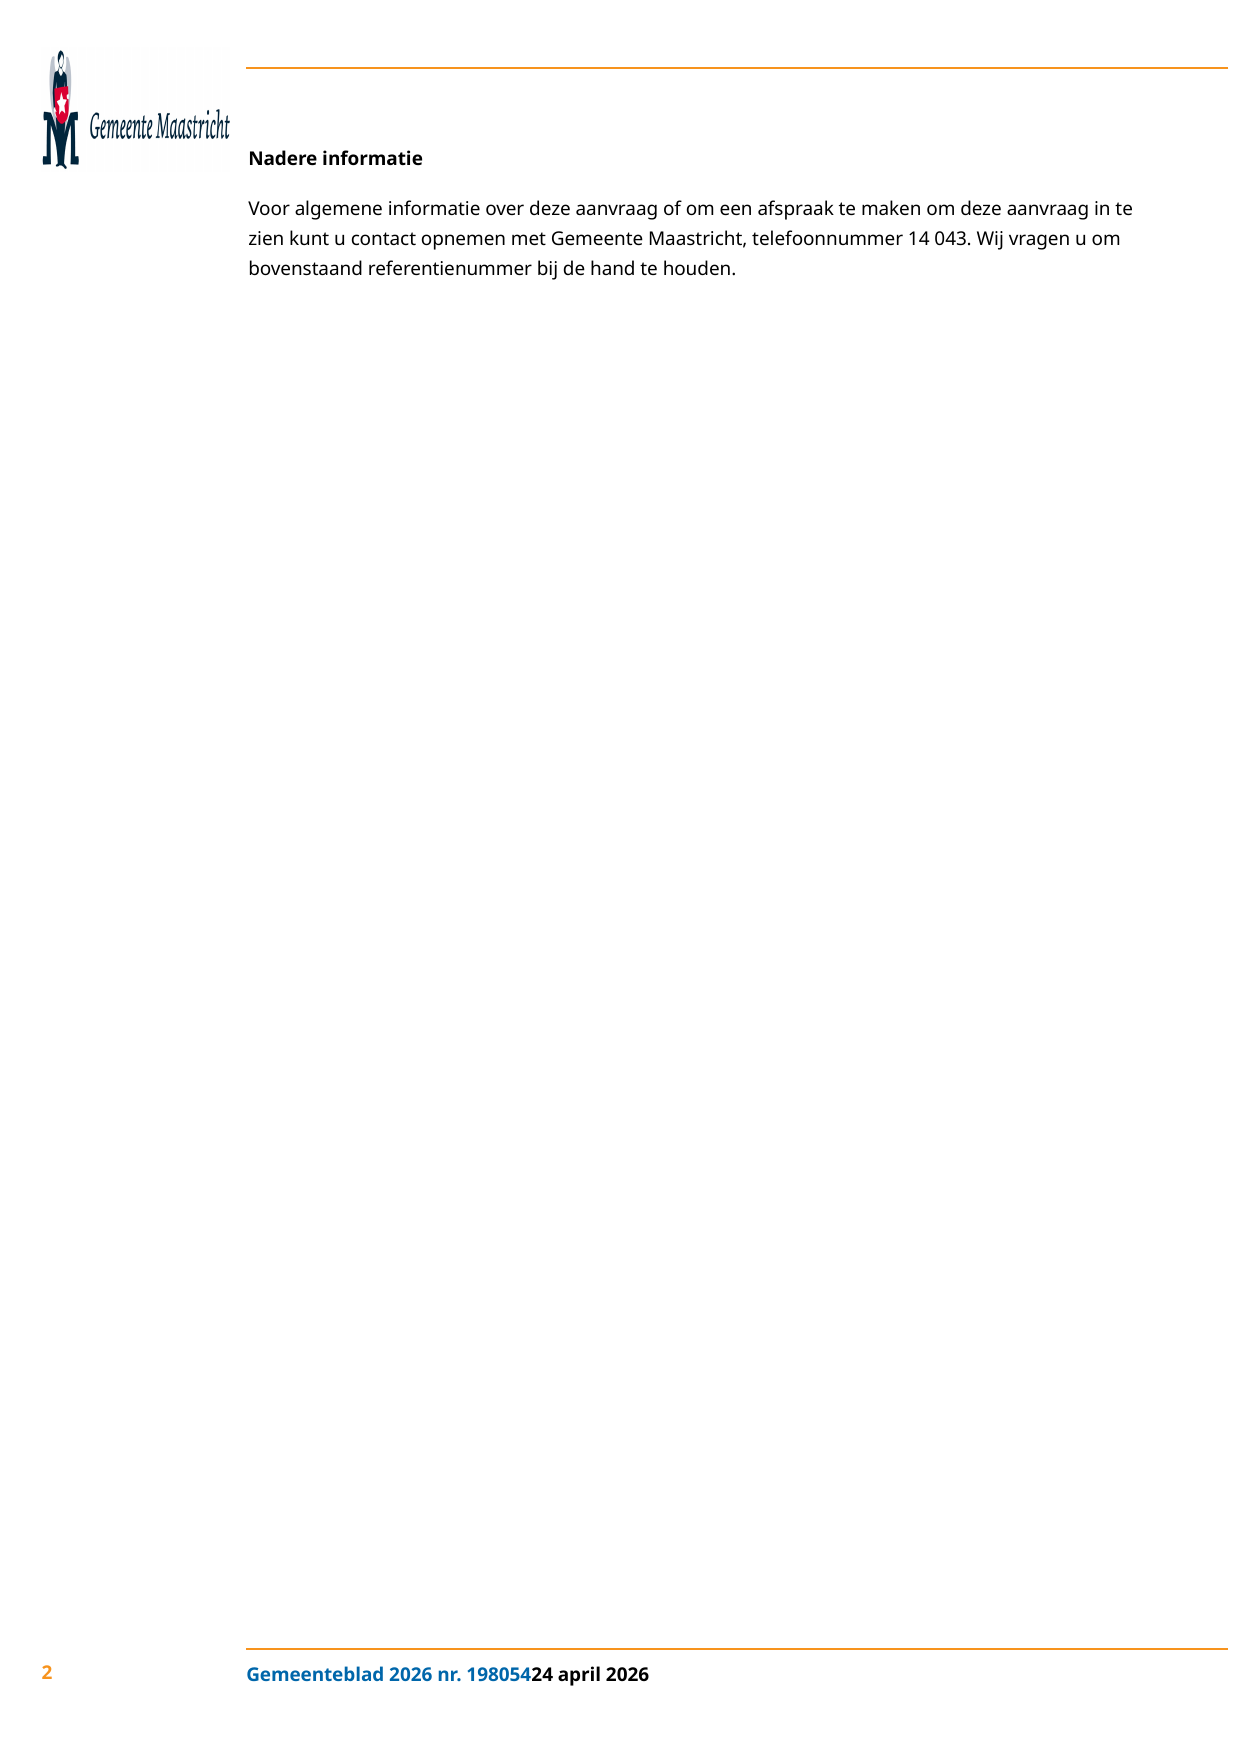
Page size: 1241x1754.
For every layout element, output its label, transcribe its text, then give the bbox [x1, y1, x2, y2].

text Nadere informatie [248, 145, 1152, 171]
text Voor algemene informatie over deze aanvraag of om een afspraak te maken om deze aanvraag in te zien kunt u contact opnemen met Gemeente Maastricht, telefoonnummer 14 043. Wij vragen u om bovenstaand referentienummer bij de hand te houden. [248, 196, 1152, 281]
picture [41, 47, 231, 172]
